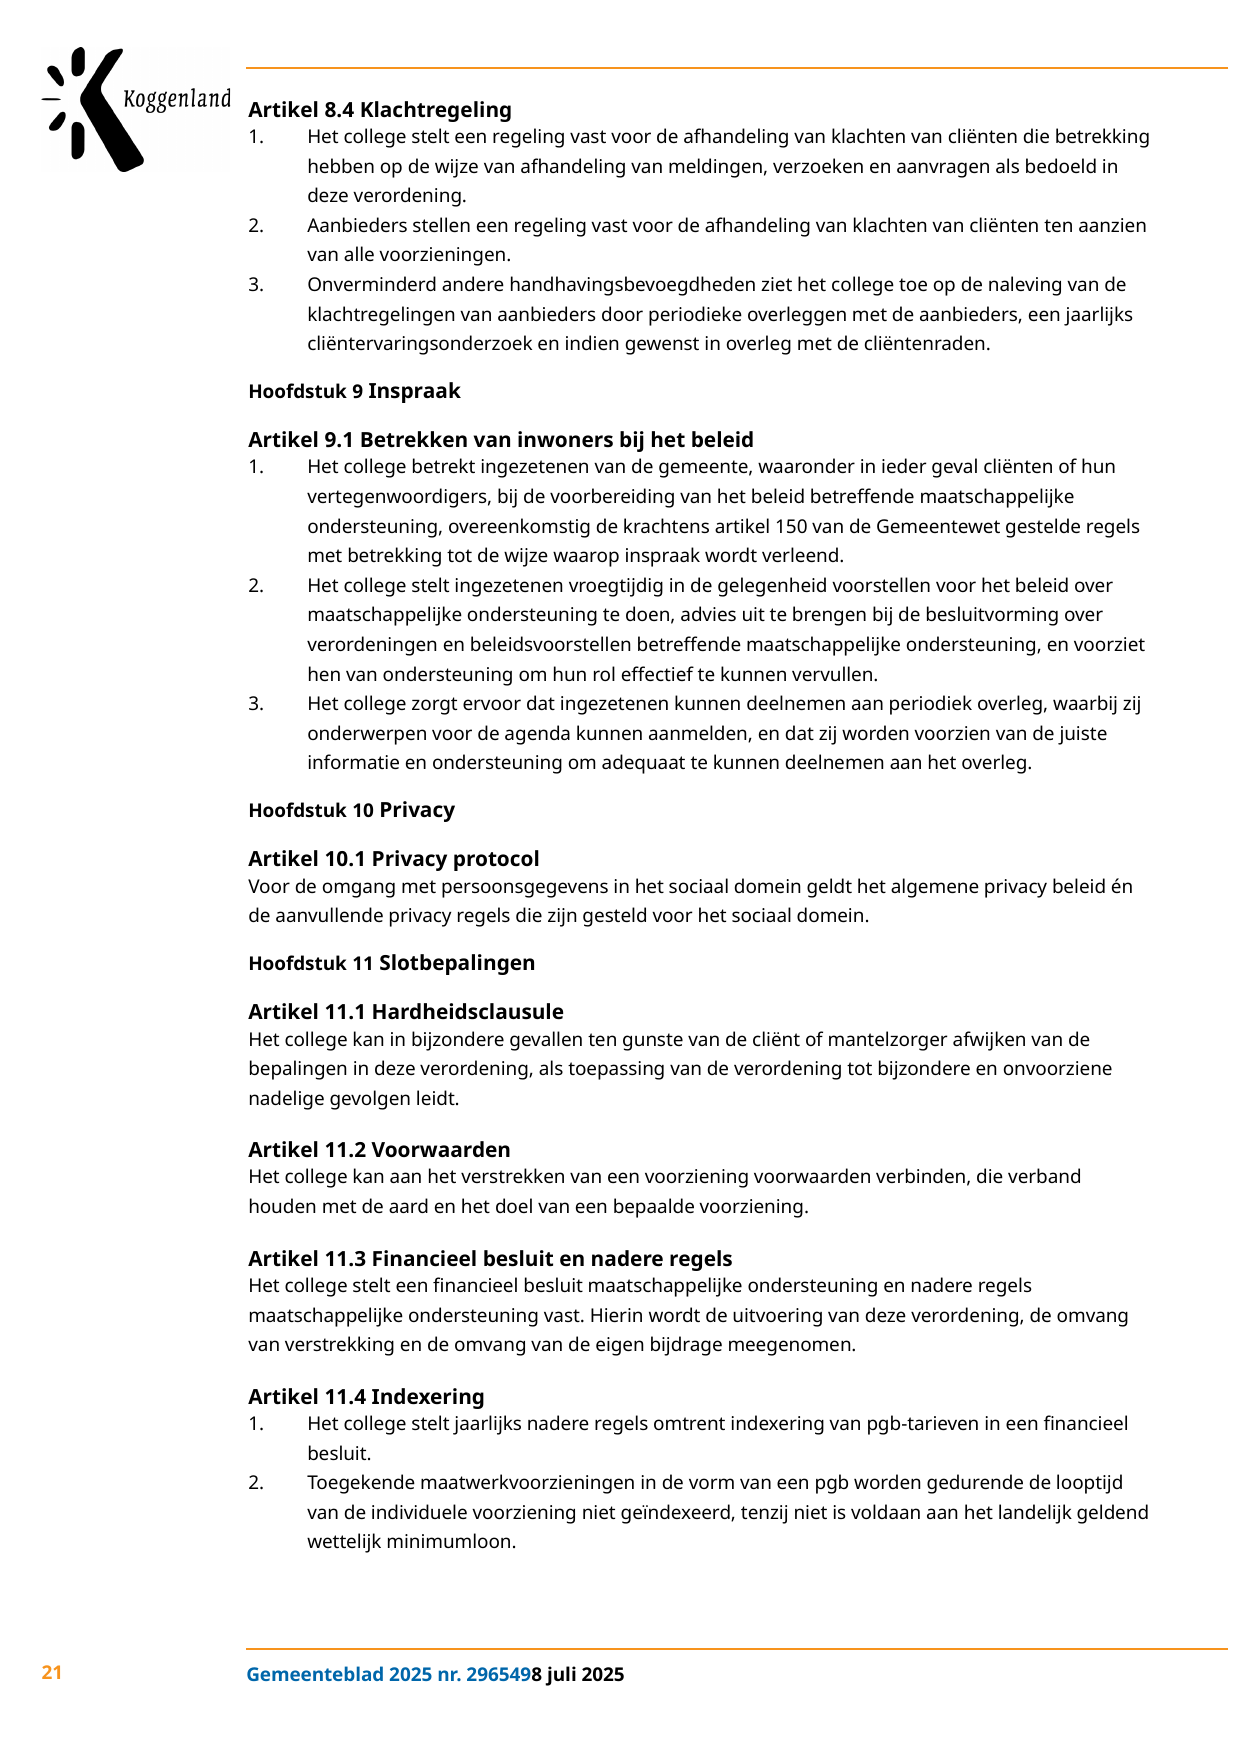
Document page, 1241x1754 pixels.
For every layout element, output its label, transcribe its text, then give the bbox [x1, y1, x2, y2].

list Aanbieders stellen een regeling vast voor de afhandeling van klachten van cliënten ten aanzien van alle voorzieningen. [248, 212, 1152, 267]
text Artikel 9.1 Betrekken van inwoners bij het beleid [248, 425, 1152, 454]
text Artikel 11.3 Financieel besluit en nadere regels [248, 1244, 1152, 1272]
text Artikel 11.2 Voorwaarden [248, 1135, 1152, 1164]
text Het college kan aan het verstrekken van een voorziening voorwaarden verbinden, die verband houden met de aard en het doel van een bepaalde voorziening. [248, 1164, 1152, 1219]
list Het college stelt een regeling vast voor de afhandeling van klachten van cliënten die betrekking hebben op de wijze van afhandeling van meldingen, verzoeken en aanvragen als bedoeld in deze verordening. [248, 123, 1152, 208]
text Voor de omgang met persoonsgegevens in het sociaal domein geldt het algemene privacy beleid én de aanvullende privacy regels die zijn gesteld voor het sociaal domein. [248, 873, 1152, 928]
list Toegekende maatwerkvoorzieningen in de vorm van een pgb worden gedurende de looptijd van de individuele voorziening niet geïndexeerd, tenzij niet is voldaan aan het landelijk geldend wettelijk minimumloon. [248, 1469, 1152, 1554]
text Artikel 10.1 Privacy protocol [248, 844, 1152, 873]
list Het college stelt jaarlijks nadere regels omtrent indexering van pgb-tarieven in een financieel besluit. [248, 1410, 1152, 1466]
text Artikel 11.4 Indexering [248, 1382, 1152, 1410]
text Hoofdstuk 10 Privacy [248, 795, 1152, 823]
picture [41, 47, 231, 172]
text Het college stelt een financieel besluit maatschappelijke ondersteuning en nadere regels maatschappelijke ondersteuning vast. Hierin wordt de uitvoering van deze verordening, de omvang van verstrekking en de omvang van de eigen bijdrage meegenomen. [248, 1272, 1152, 1357]
list Onverminderd andere handhavingsbevoegdheden ziet het college toe op de naleving van de klachtregelingen van aanbieders door periodieke overleggen met de aanbieders, een jaarlijks cliëntervaringsonderzoek en indien gewenst in overleg met de cliëntenraden. [248, 271, 1152, 356]
text Hoofdstuk 9 Inspraak [248, 376, 1152, 404]
text Artikel 11.1 Hardheidsclausule [248, 997, 1152, 1026]
text Het college kan in bijzondere gevallen ten gunste van de cliënt of mantelzorger afwijken van de bepalingen in deze verordening, als toepassing van de verordening tot bijzondere en onvoorziene nadelige gevolgen leidt. [248, 1026, 1152, 1111]
text Hoofdstuk 11 Slotbepalingen [248, 948, 1152, 976]
list Het college stelt ingezetenen vroegtijdig in de gelegenheid voorstellen voor het beleid over maatschappelijke ondersteuning te doen, advies uit te brengen bij de besluitvorming over verordeningen en beleidsvoorstellen betreffende maatschappelijke ondersteuning, en voorziet hen van ondersteuning om hun rol effectief te kunnen vervullen. [248, 572, 1152, 686]
text Artikel 8.4 Klachtregeling [248, 95, 1152, 123]
list Het college zorgt ervoor dat ingezetenen kunnen deelnemen aan periodiek overleg, waarbij zij onderwerpen voor de agenda kunnen aanmelden, en dat zij worden voorzien van de juiste informatie en ondersteuning om adequaat te kunnen deelnemen aan het overleg. [248, 690, 1152, 775]
list Het college betrekt ingezetenen van de gemeente, waaronder in ieder geval cliënten of hun vertegenwoordigers, bij de voorbereiding van het beleid betreffende maatschappelijke ondersteuning, overeenkomstig de krachtens artikel 150 van de Gemeentewet gestelde regels met betrekking tot de wijze waarop inspraak wordt verleend. [248, 454, 1152, 568]
